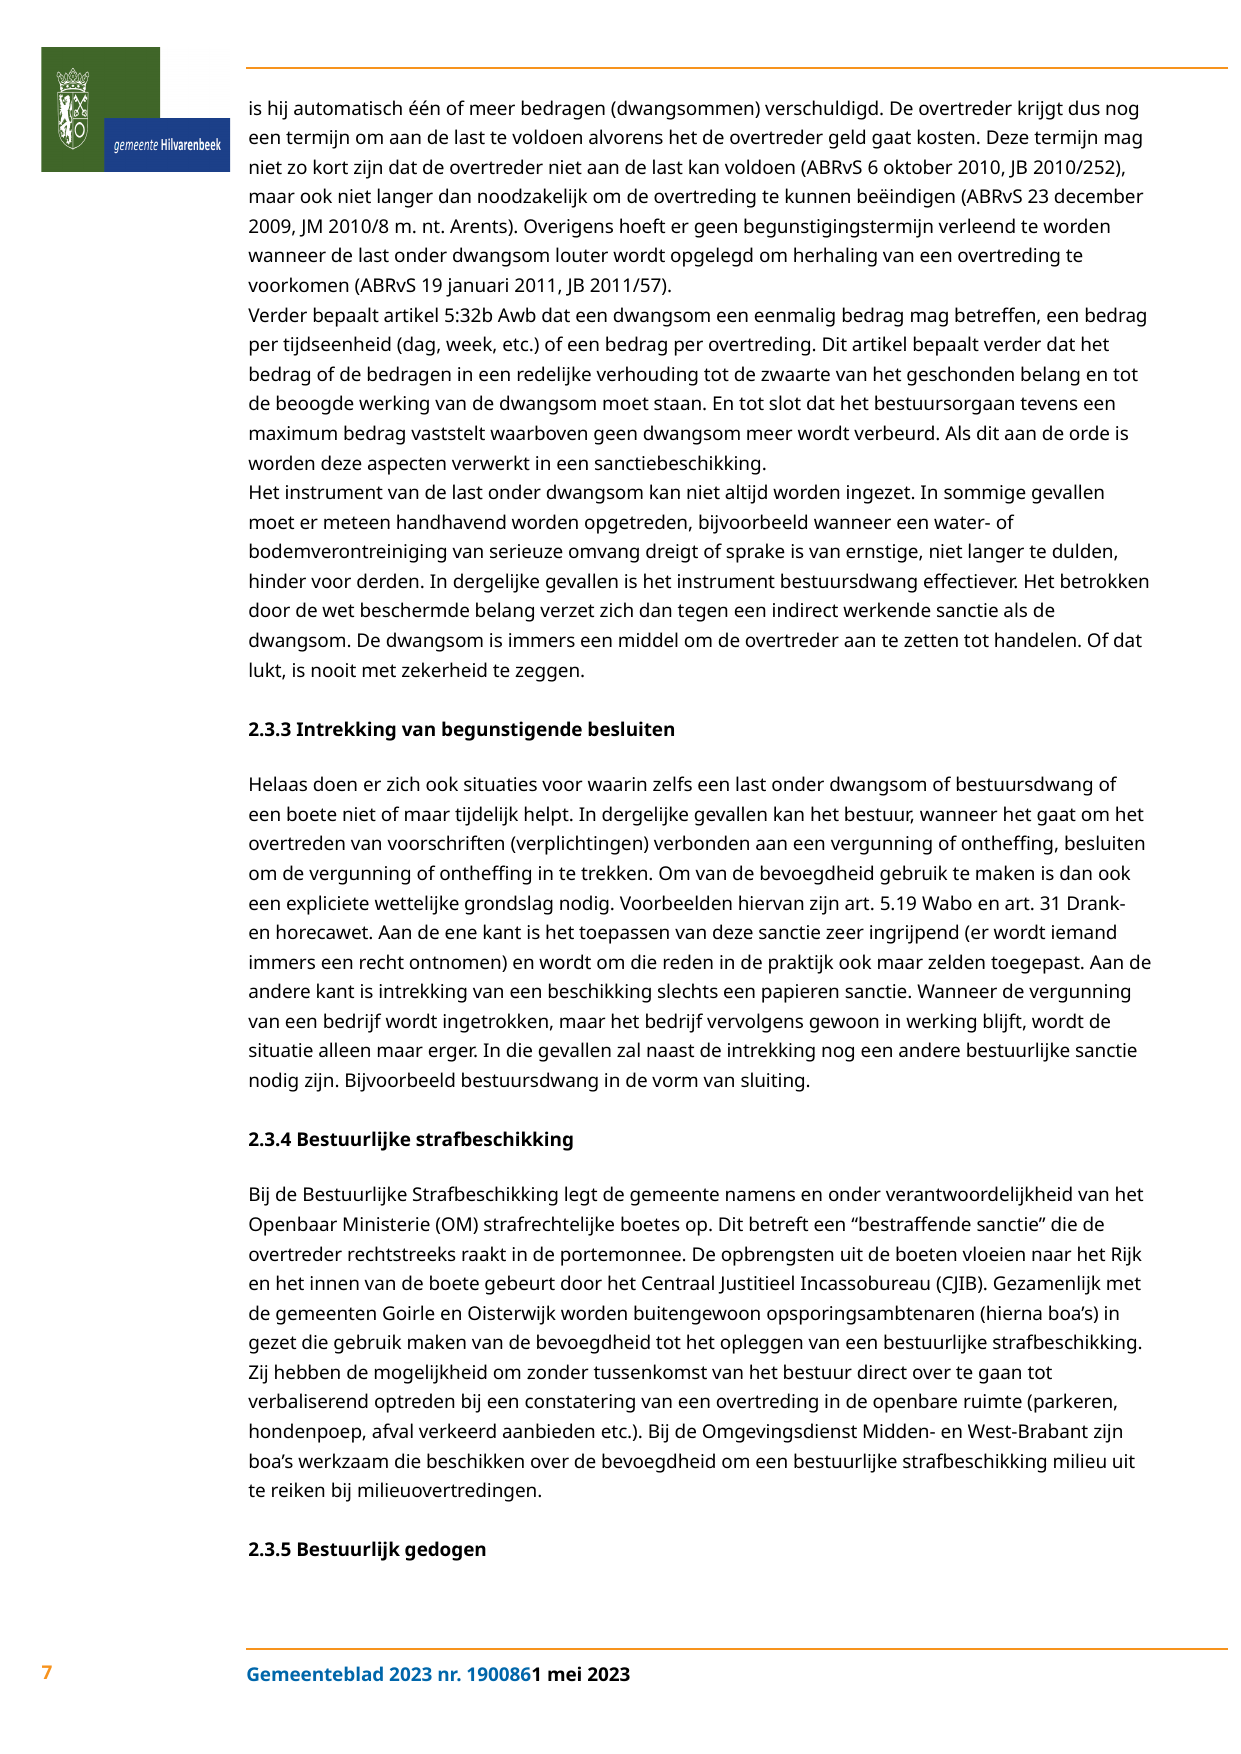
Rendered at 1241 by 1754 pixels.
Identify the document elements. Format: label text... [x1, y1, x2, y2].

text Verder bepaalt artikel 5:32b Awb dat een dwangsom een eenmalig bedrag mag betreffen, een bedrag per tijdseenheid (dag, week, etc.) of een bedrag per overtreding. Dit artikel bepaalt verder dat het bedrag of de bedragen in een redelijke verhouding tot de zwaarte van het geschonden belang en tot de beoogde werking van de dwangsom moet staan. En tot slot dat het bestuursorgaan tevens een maximum bedrag vaststelt waarboven geen dwangsom meer wordt verbeurd. Als dit aan de orde is worden deze aspecten verwerkt in een sanctiebeschikking. [248, 302, 1152, 476]
text Het instrument van de last onder dwangsom kan niet altijd worden ingezet. In sommige gevallen moet er meteen handhavend worden opgetreden, bijvoorbeeld wanneer een water- of bodemverontreiniging van serieuze omvang dreigt of sprake is van ernstige, niet langer te dulden, hinder voor derden. In dergelijke gevallen is het instrument bestuursdwang effectiever. Het betrokken door de wet beschermde belang verzet zich dan tegen een indirect werkende sanctie als de dwangsom. De dwangsom is immers een middel om de overtreder aan te zetten tot handelen. Of dat lukt, is nooit met zekerheid te zeggen. [248, 479, 1152, 683]
text 2.3.4 Bestuurlijke strafbeschikking [248, 1126, 1152, 1152]
picture [41, 47, 231, 172]
text Bij de Bestuurlijke Strafbeschikking legt de gemeente namens en onder verantwoordelijkheid van het Openbaar Ministerie (OM) strafrechtelijke boetes op. Dit betreft een “bestraffende sanctie” die de overtreder rechtstreeks raakt in de portemonnee. De opbrengsten uit de boeten vloeien naar het Rijk en het innen van de boete gebeurt door het Centraal Justitieel Incassobureau (CJIB). Gezamenlijk met de gemeenten Goirle en Oisterwijk worden buitengewoon opsporingsambtenaren (hierna boa’s) in gezet die gebruik maken van de bevoegdheid tot het opleggen van een bestuurlijke strafbeschikking. Zij hebben de mogelijkheid om zonder tussenkomst van het bestuur direct over te gaan tot verbaliserend optreden bij een constatering van een overtreding in de openbare ruimte (parkeren, hondenpoep, afval verkeerd aanbieden etc.). Bij de Omgevingsdienst Midden- en West-Brabant zijn boa’s werkzaam die beschikken over de bevoegdheid om een bestuurlijke strafbeschikking milieu uit te reiken bij milieuovertredingen. [248, 1182, 1152, 1503]
text 2.3.3 Intrekking van begunstigende besluiten [248, 716, 1152, 742]
text is hij automatisch één of meer bedragen (dwangsommen) verschuldigd. De overtreder krijgt dus nog een termijn om aan de last te voldoen alvorens het de overtreder geld gaat kosten. Deze termijn mag niet zo kort zijn dat de overtreder niet aan de last kan voldoen (ABRvS 6 oktober 2010, JB 2010/252), maar ook niet langer dan noodzakelijk om de overtreding te kunnen beëindigen (ABRvS 23 december 2009, JM 2010/8 m. nt. Arents). Overigens hoeft er geen begunstigingstermijn verleend te worden wanneer de last onder dwangsom louter wordt opgelegd om herhaling van een overtreding te voorkomen (ABRvS 19 januari 2011, JB 2011/57). [248, 95, 1152, 298]
text Helaas doen er zich ook situaties voor waarin zelfs een last onder dwangsom of bestuursdwang of een boete niet of maar tijdelijk helpt. In dergelijke gevallen kan het bestuur, wanneer het gaat om het overtreden van voorschriften (verplichtingen) verbonden aan een vergunning of ontheffing, besluiten om de vergunning of ontheffing in te trekken. Om van de bevoegdheid gebruik te maken is dan ook een expliciete wettelijke grondslag nodig. Voorbeelden hiervan zijn art. 5.19 Wabo en art. 31 Drank- en horecawet. Aan de ene kant is het toepassen van deze sanctie zeer ingrijpend (er wordt iemand immers een recht ontnomen) en wordt om die reden in de praktijk ook maar zelden toegepast. Aan de andere kant is intrekking van een beschikking slechts een papieren sanctie. Wanneer de vergunning van een bedrijf wordt ingetrokken, maar het bedrijf vervolgens gewoon in werking blijft, wordt de situatie alleen maar erger. In die gevallen zal naast de intrekking nog een andere bestuurlijke sanctie nodig zijn. Bijvoorbeeld bestuursdwang in de vorm van sluiting. [248, 771, 1152, 1093]
text 2.3.5 Bestuurlijk gedogen [248, 1537, 1152, 1562]
